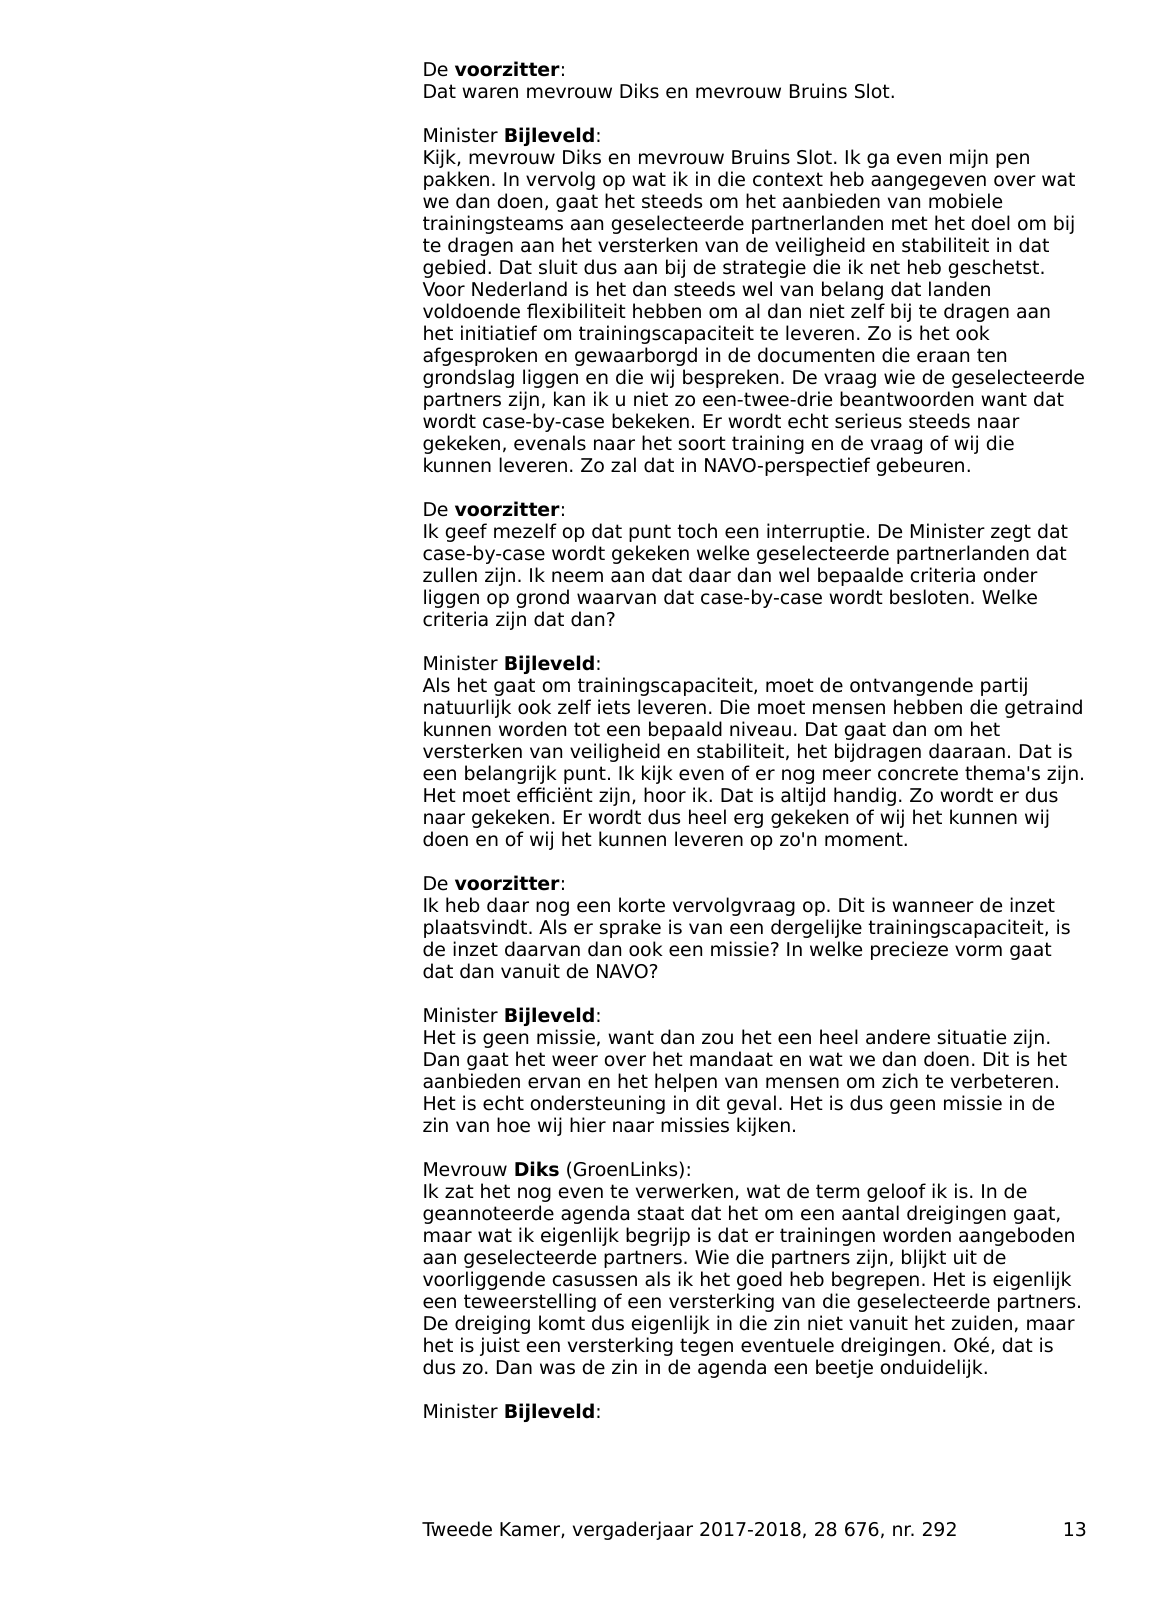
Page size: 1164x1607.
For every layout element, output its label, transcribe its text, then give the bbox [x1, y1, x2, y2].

text Dat waren mevrouw Diks en mevrouw Bruins Slot. [422, 81, 1087, 103]
text Ik heb daar nog een korte vervolgvraag op. Dit is wanneer de inzet plaatsvindt. Als er sprake is van een dergelijke trainingscapaciteit, is de inzet daarvan dan ook een missie? In welke precieze vorm gaat dat dan vanuit de NAVO? [422, 895, 1087, 983]
text Ik geef mezelf op dat punt toch een interruptie. De Minister zegt dat case-by-case wordt gekeken welke geselecteerde partnerlanden dat zullen zijn. Ik neem aan dat daar dan wel bepaalde criteria onder liggen op grond waarvan dat case-by-case wordt besloten. Welke criteria zijn dat dan? [422, 521, 1087, 631]
text De voorzitter: [422, 59, 1087, 81]
text Minister Bijleveld: [422, 1401, 1087, 1423]
text De voorzitter: [422, 499, 1087, 521]
text Mevrouw Diks (GroenLinks): [422, 1159, 1087, 1181]
text Het is geen missie, want dan zou het een heel andere situatie zijn. Dan gaat het weer over het mandaat en wat we dan doen. Dit is het aanbieden ervan en het helpen van mensen om zich te verbeteren. Het is echt ondersteuning in dit geval. Het is dus geen missie in de zin van hoe wij hier naar missies kijken. [422, 1027, 1087, 1137]
text Als het gaat om trainingscapaciteit, moet de ontvangende partij natuurlijk ook zelf iets leveren. Die moet mensen hebben die getraind kunnen worden tot een bepaald niveau. Dat gaat dan om het versterken van veiligheid en stabiliteit, het bijdragen daaraan. Dat is een belangrijk punt. Ik kijk even of er nog meer concrete thema's zijn. Het moet efficiënt zijn, hoor ik. Dat is altijd handig. Zo wordt er dus naar gekeken. Er wordt dus heel erg gekeken of wij het kunnen wij doen en of wij het kunnen leveren op zo'n moment. [422, 675, 1087, 851]
text Kijk, mevrouw Diks en mevrouw Bruins Slot. Ik ga even mijn pen pakken. In vervolg op wat ik in die context heb aangegeven over wat we dan doen, gaat het steeds om het aanbieden van mobiele trainingsteams aan geselecteerde partnerlanden met het doel om bij te dragen aan het versterken van de veiligheid en stabiliteit in dat gebied. Dat sluit dus aan bij de strategie die ik net heb geschetst. Voor Nederland is het dan steeds wel van belang dat landen voldoende flexibiliteit hebben om al dan niet zelf bij te dragen aan het initiatief om trainingscapaciteit te leveren. Zo is het ook afgesproken en gewaarborgd in de documenten die eraan ten grondslag liggen en die wij bespreken. De vraag wie de geselecteerde partners zijn, kan ik u niet zo een-twee-drie beantwoorden want dat wordt case-by-case bekeken. Er wordt echt serieus steeds naar gekeken, evenals naar het soort training en de vraag of wij die kunnen leveren. Zo zal dat in NAVO-perspectief gebeuren. [422, 147, 1087, 477]
text Minister Bijleveld: [422, 125, 1087, 147]
text Minister Bijleveld: [422, 653, 1087, 675]
text Minister Bijleveld: [422, 1005, 1087, 1027]
text De voorzitter: [422, 873, 1087, 895]
text Ik zat het nog even te verwerken, wat de term geloof ik is. In de geannoteerde agenda staat dat het om een aantal dreigingen gaat, maar wat ik eigenlijk begrijp is dat er trainingen worden aangeboden aan geselecteerde partners. Wie die partners zijn, blijkt uit de voorliggende casussen als ik het goed heb begrepen. Het is eigenlijk een teweerstelling of een versterking van die geselecteerde partners. De dreiging komt dus eigenlijk in die zin niet vanuit het zuiden, maar het is juist een versterking tegen eventuele dreigingen. Oké, dat is dus zo. Dan was de zin in de agenda een beetje onduidelijk. [422, 1181, 1087, 1379]
